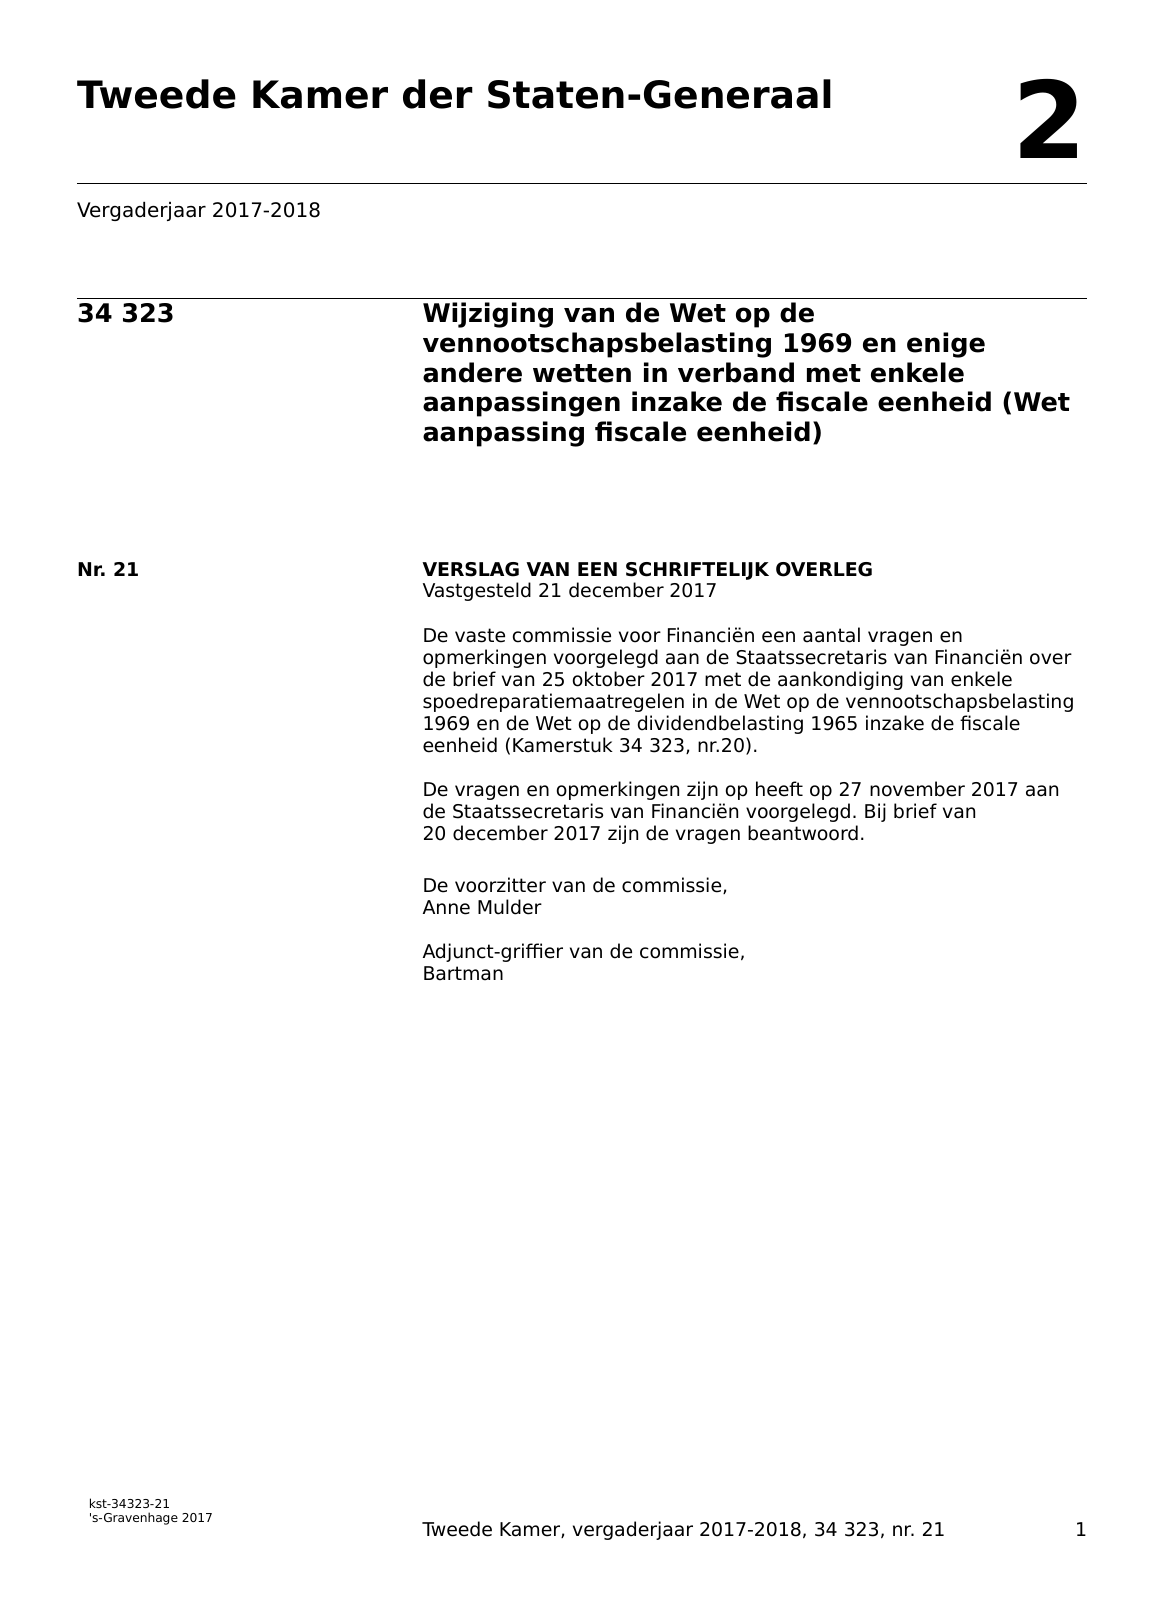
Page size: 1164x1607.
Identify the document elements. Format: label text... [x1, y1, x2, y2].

table_cell Vergaderjaar 2017-2018 [77, 184, 1087, 298]
subtitle Nr. 21 VERSLAG VAN EEN SCHRIFTELIJK OVERLEG [77, 558, 1087, 580]
subtitle 34 323 Wijziging van de Wet op de vennootschapsbelasting 1969 en enige andere wetten in verband met enkele aanpassingen inzake de fiscale eenheid (Wet aanpassing fiscale eenheid) [77, 299, 1087, 447]
text De voorzitter van de commissie, Anne Mulder [422, 874, 1087, 918]
text Vastgesteld 21 december 2017 [422, 580, 1087, 602]
table_header Tweede Kamer der Staten-Generaal [77, 59, 886, 183]
table_header 2 [886, 59, 1087, 183]
text De vragen en opmerkingen zijn op heeft op 27 november 2017 aan de Staatssecretaris van Financiën voorgelegd. Bij brief van 20 december 2017 zijn de vragen beantwoord. [422, 779, 1087, 844]
text kst-34323-21 [88, 1497, 323, 1511]
text De vaste commissie voor Financiën een aantal vragen en opmerkingen voorgelegd aan de Staatssecretaris van Financiën over de brief van 25 oktober 2017 met de aankondiging van enkele spoedreparatiemaatregelen in de Wet op de vennootschapsbelasting 1969 en de Wet op de dividendbelasting 1965 inzake de fiscale eenheid (Kamerstuk 34 323, nr.20). [422, 624, 1087, 756]
text 's-Gravenhage 2017 [88, 1511, 323, 1525]
text Adjunct-griffier van de commissie, Bartman [422, 941, 1087, 985]
